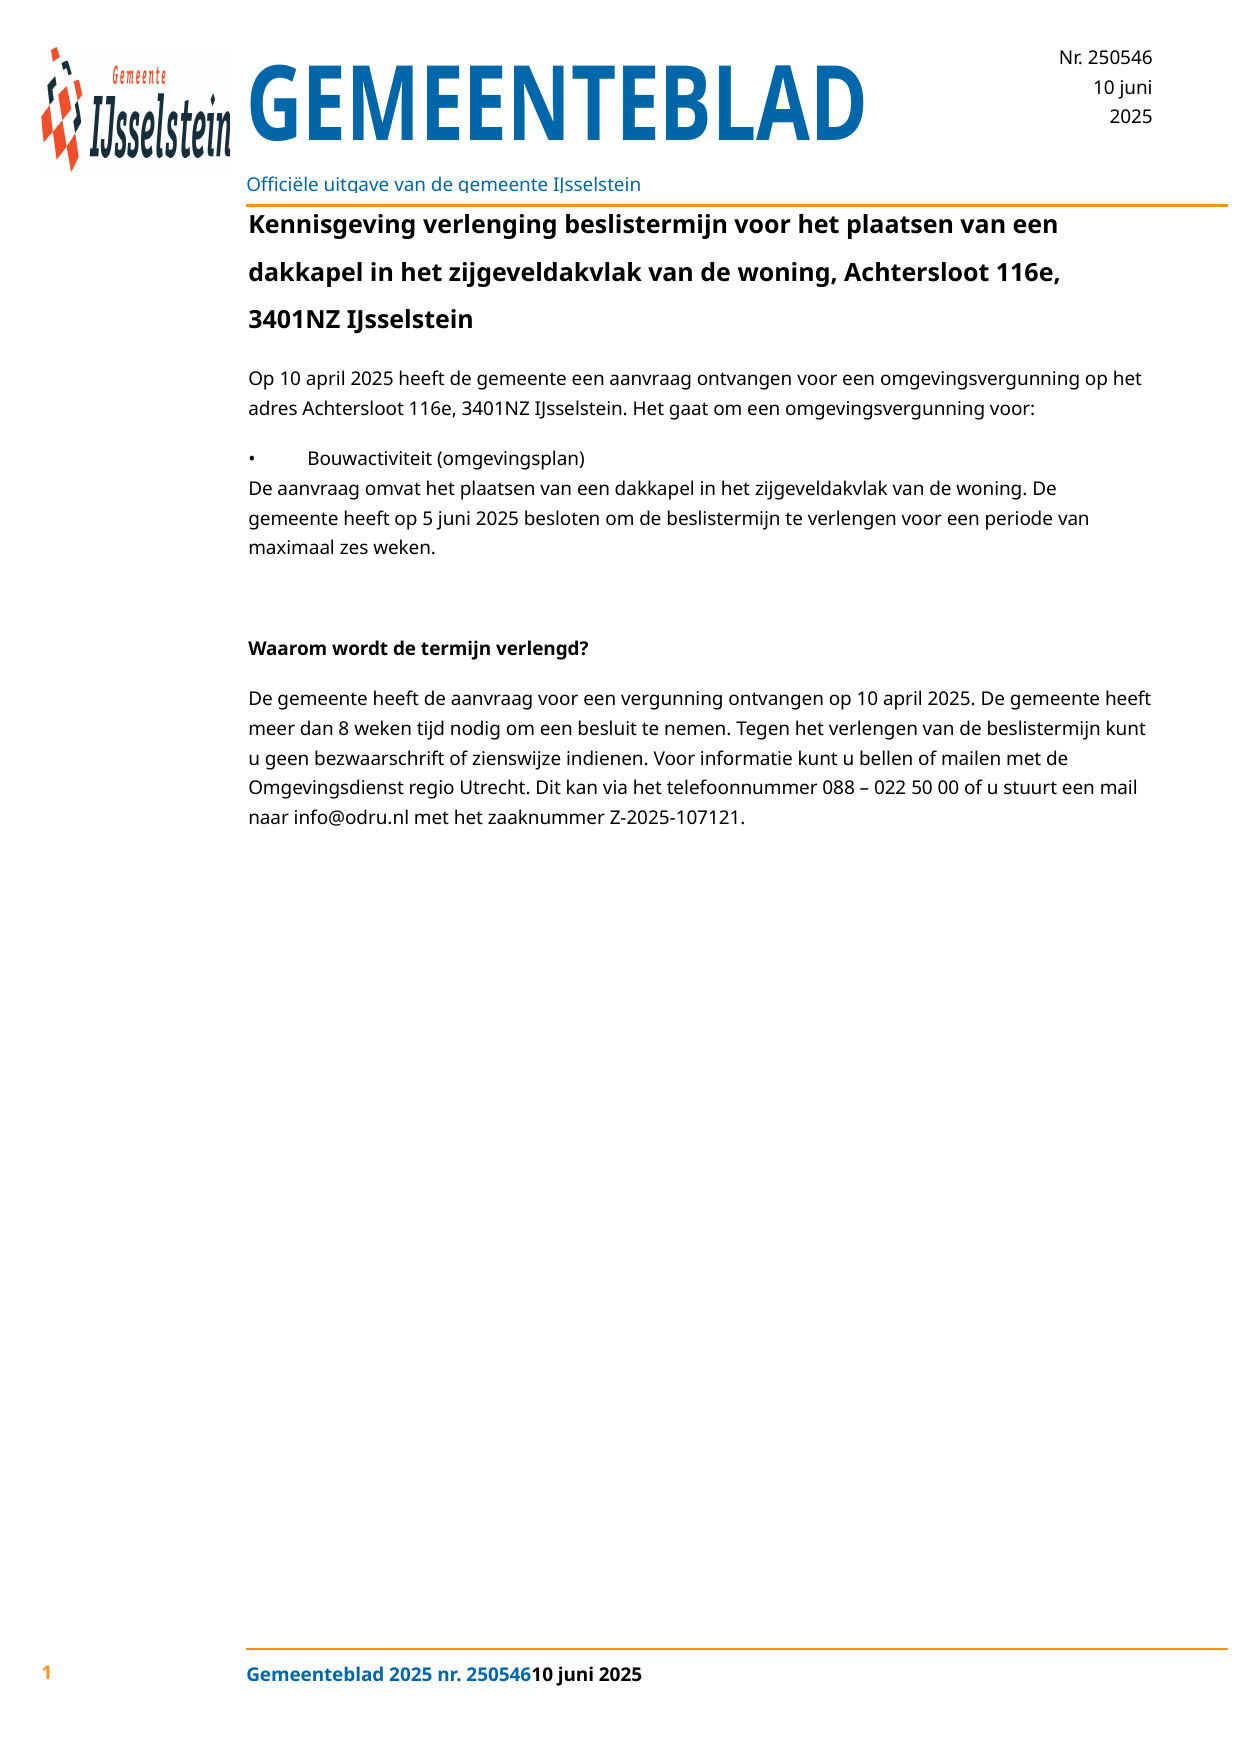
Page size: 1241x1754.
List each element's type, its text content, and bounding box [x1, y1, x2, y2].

picture [41, 47, 231, 172]
text Op 10 april 2025 heeft de gemeente een aanvraag ontvangen voor een omgevingsvergunning op het adres Achtersloot 116e, 3401NZ IJsselstein. Het gaat om een omgevingsvergunning voor: [248, 366, 1152, 421]
text De gemeente heeft de aanvraag voor een vergunning ontvangen op 10 april 2025. De gemeente heeft meer dan 8 weken tijd nodig om een besluit te nemen. Tegen het verlengen van de beslistermijn kunt u geen bezwaarschrift of zienswijze indienen. Voor informatie kunt u bellen of mailen met de Omgevingsdienst regio Utrecht. Dit kan via het telefoonnummer 088 – 022 50 00 of u stuurt een mail naar info@odru.nl met het zaaknummer Z-2025-107121. [248, 686, 1152, 829]
text Waarom wordt de termijn verlengd? [248, 635, 1152, 661]
text Kennisgeving verlenging beslistermijn voor het plaatsen van een dakkapel in het zijgeveldakvlak van de woning, Achtersloot 116e, 3401NZ IJsselstein [248, 207, 1152, 336]
text De aanvraag omvat het plaatsen van een dakkapel in het zijgeveldakvlak van de woning. De gemeente heeft op 5 juni 2025 besloten om de beslistermijn te verlengen voor een periode van maximaal zes weken. [248, 475, 1152, 560]
list Bouwactiviteit (omgevingsplan) [248, 446, 1152, 471]
